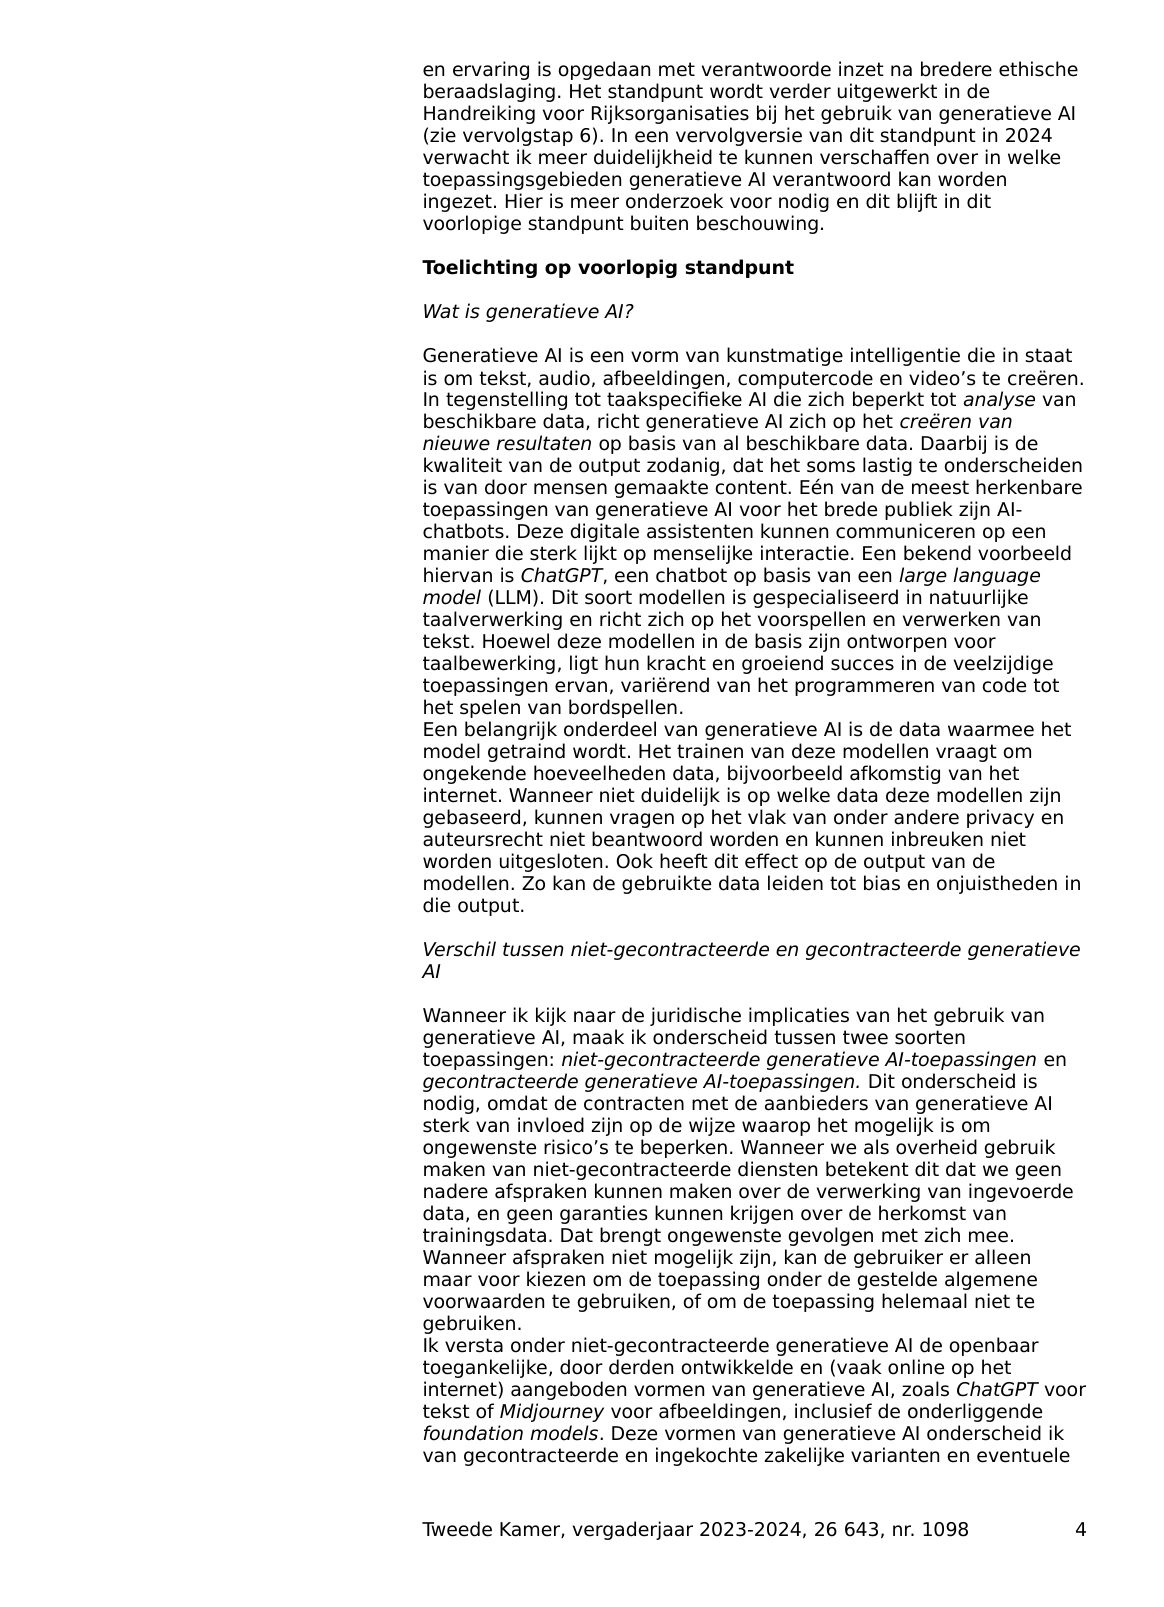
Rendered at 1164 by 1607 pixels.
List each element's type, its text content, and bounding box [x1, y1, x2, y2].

text Wanneer ik kijk naar de juridische implicaties van het gebruik van generatieve AI, maak ik onderscheid tussen twee soorten toepassingen: niet-gecontracteerde generatieve AI-toepassingen en gecontracteerde generatieve AI-toepassingen. Dit onderscheid is nodig, omdat de contracten met de aanbieders van generatieve AI sterk van invloed zijn op de wijze waarop het mogelijk is om ongewenste risico’s te beperken. Wanneer we als overheid gebruik maken van niet-gecontracteerde diensten betekent dit dat we geen nadere afspraken kunnen maken over de verwerking van ingevoerde data, en geen garanties kunnen krijgen over de herkomst van trainingsdata. Dat brengt ongewenste gevolgen met zich mee. Wanneer afspraken niet mogelijk zijn, kan de gebruiker er alleen maar voor kiezen om de toepassing onder de gestelde algemene voorwaarden te gebruiken, of om de toepassing helemaal niet te gebruiken. [422, 1005, 1087, 1335]
text en ervaring is opgedaan met verantwoorde inzet na bredere ethische beraadslaging. Het standpunt wordt verder uitgewerkt in de Handreiking voor Rijksorganisaties bij het gebruik van generatieve AI (zie vervolgstap 6). In een vervolgversie van dit standpunt in 2024 verwacht ik meer duidelijkheid te kunnen verschaffen over in welke toepassingsgebieden generatieve AI verantwoord kan worden ingezet. Hier is meer onderzoek voor nodig en dit blijft in dit voorlopige standpunt buiten beschouwing. [422, 59, 1087, 235]
text Een belangrijk onderdeel van generatieve AI is de data waarmee het model getraind wordt. Het trainen van deze modellen vraagt om ongekende hoeveelheden data, bijvoorbeeld afkomstig van het internet. Wanneer niet duidelijk is op welke data deze modellen zijn gebaseerd, kunnen vragen op het vlak van onder andere privacy en auteursrecht niet beantwoord worden en kunnen inbreuken niet worden uitgesloten. Ook heeft dit effect op de output van de modellen. Zo kan de gebruikte data leiden tot bias en onjuistheden in die output. [422, 719, 1087, 917]
subtitle Verschil tussen niet-gecontracteerde en gecontracteerde generatieve AI [422, 939, 1087, 983]
text Generatieve AI is een vorm van kunstmatige intelligentie die in staat is om tekst, audio, afbeeldingen, computercode en video’s te creëren. In tegenstelling tot taakspecifieke AI die zich beperkt tot analyse van beschikbare data, richt generatieve AI zich op het creëren van nieuwe resultaten op basis van al beschikbare data. Daarbij is de kwaliteit van de output zodanig, dat het soms lastig te onderscheiden is van door mensen gemaakte content. Eén van de meest herkenbare toepassingen van generatieve AI voor het brede publiek zijn AI-chatbots. Deze digitale assistenten kunnen communiceren op een manier die sterk lijkt op menselijke interactie. Een bekend voorbeeld hiervan is ChatGPT, een chatbot op basis van een large language model (LLM). Dit soort modellen is gespecialiseerd in natuurlijke taalverwerking en richt zich op het voorspellen en verwerken van tekst. Hoewel deze modellen in de basis zijn ontworpen voor taalbewerking, ligt hun kracht en groeiend succes in de veelzijdige toepassingen ervan, variërend van het programmeren van code tot het spelen van bordspellen. [422, 345, 1087, 719]
text Ik versta onder niet-gecontracteerde generatieve AI de openbaar toegankelijke, door derden ontwikkelde en (vaak online op het internet) aangeboden vormen van generatieve AI, zoals ChatGPT voor tekst of Midjourney voor afbeeldingen, inclusief de onderliggende foundation models. Deze vormen van generatieve AI onderscheid ik van gecontracteerde en ingekochte zakelijke varianten en eventuele [422, 1335, 1087, 1467]
subtitle Toelichting op voorlopig standpunt [422, 257, 1087, 279]
subtitle Wat is generatieve AI? [422, 301, 1087, 323]
